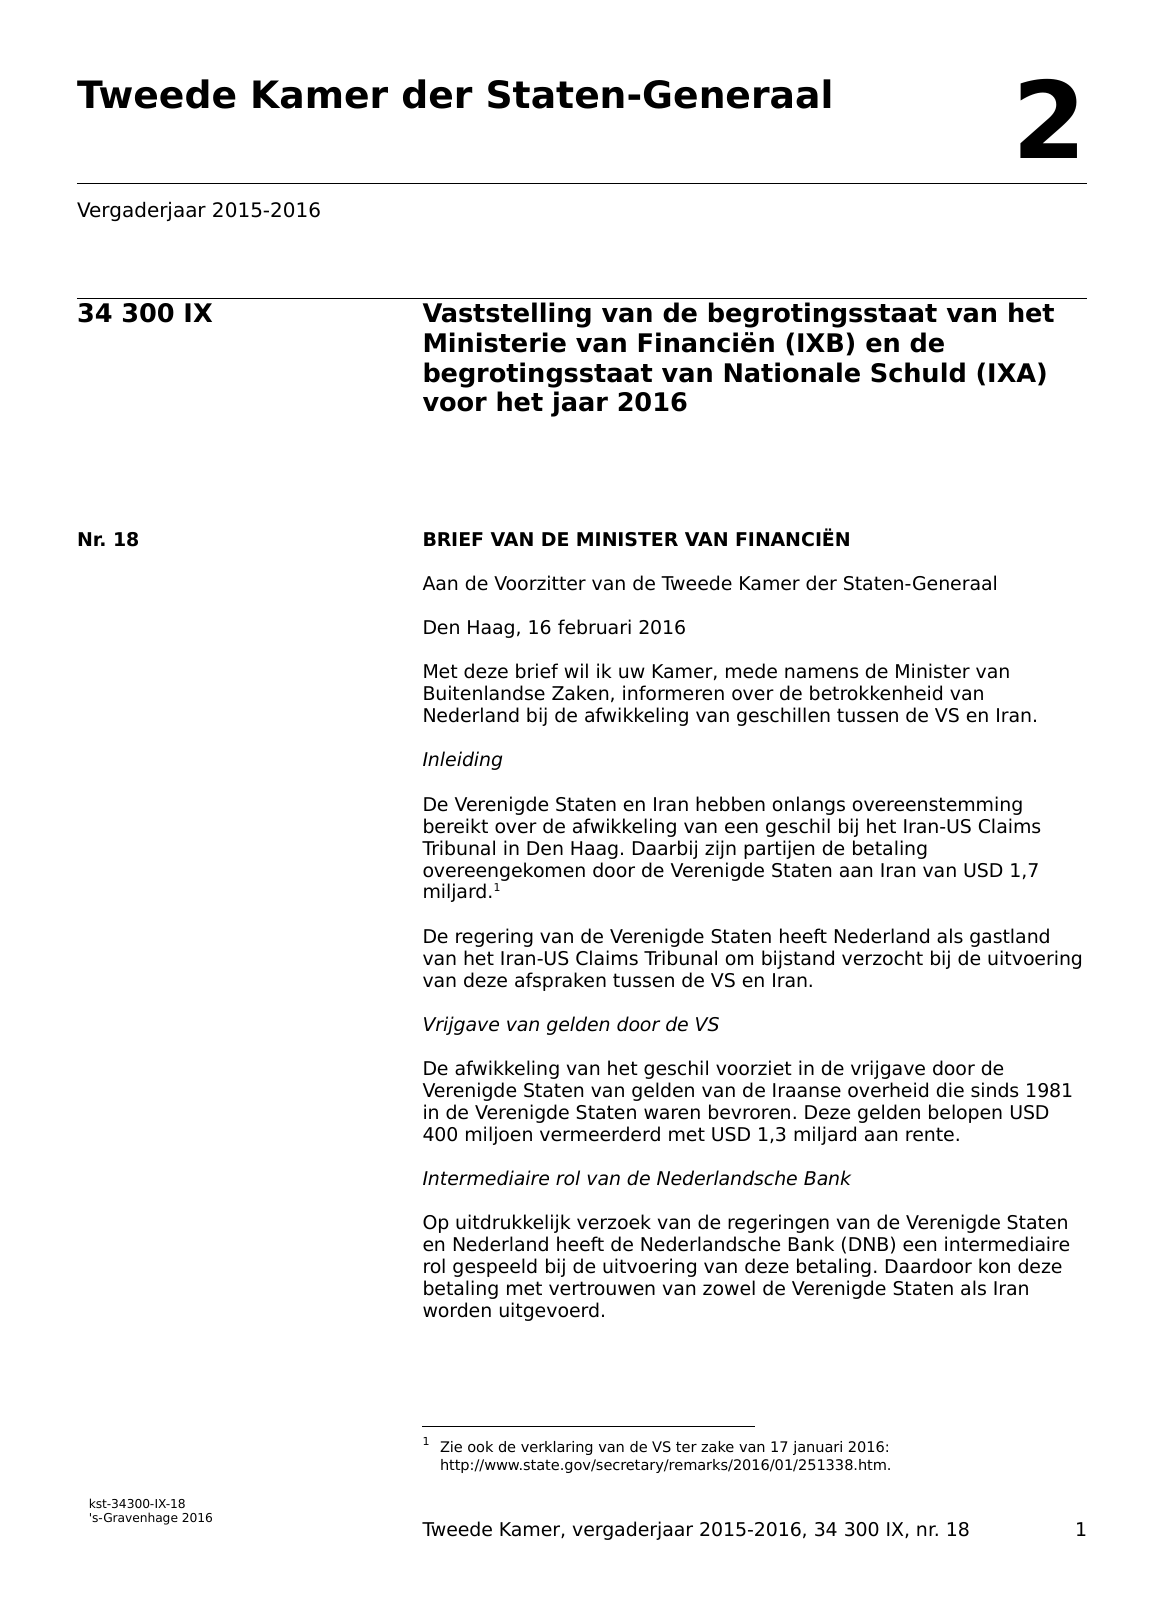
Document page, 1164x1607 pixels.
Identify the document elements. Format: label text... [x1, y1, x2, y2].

subtitle Vrijgave van gelden door de VS [422, 1014, 1087, 1036]
text De regering van de Verenigde Staten heeft Nederland als gastland van het Iran-US Claims Tribunal om bijstand verzocht bij de uitvoering van deze afspraken tussen de VS en Iran. [422, 926, 1087, 992]
table_header 2 [886, 59, 1087, 183]
table_cell Vergaderjaar 2015-2016 [77, 184, 1087, 298]
text Aan de Voorzitter van de Tweede Kamer der Staten-Generaal [422, 573, 1087, 595]
text kst-34300-IX-18 [88, 1497, 323, 1511]
subtitle Intermediaire rol van de Nederlandsche Bank [422, 1168, 1087, 1190]
text Den Haag, 16 februari 2016 [422, 617, 1087, 639]
text De afwikkeling van het geschil voorziet in de vrijgave door de Verenigde Staten van gelden van de Iraanse overheid die sinds 1981 in de Verenigde Staten waren bevroren. Deze gelden belopen USD 400 miljoen vermeerderd met USD 1,3 miljard aan rente. [422, 1058, 1087, 1146]
text Op uitdrukkelijk verzoek van de regeringen van de Verenigde Staten en Nederland heeft de Nederlandsche Bank (DNB) een intermediaire rol gespeeld bij de uitvoering van deze betaling. Daardoor kon deze betaling met vertrouwen van zowel de Verenigde Staten als Iran worden uitgevoerd. [422, 1212, 1087, 1322]
subtitle 34 300 IX Vaststelling van de begrotingsstaat van het Ministerie van Financiën (IXB) en de begrotingsstaat van Nationale Schuld (IXA) voor het jaar 2016 [77, 299, 1087, 418]
text De Verenigde Staten en Iran hebben onlangs overeenstemming bereikt over de afwikkeling van een geschil bij het Iran-US Claims Tribunal in Den Haag. Daarbij zijn partijen de betaling overeengekomen door de Verenigde Staten aan Iran van USD 1,7 miljard. [422, 793, 1087, 903]
text 's-Gravenhage 2016 [88, 1511, 323, 1525]
text Zie ook de verklaring van de VS ter zake van 17 januari 2016: http://www.state.gov/secretary/remarks/2016/01/251338.htm. [422, 1435, 1087, 1474]
table_header Tweede Kamer der Staten-Generaal [77, 59, 886, 183]
subtitle Nr. 18 BRIEF VAN DE MINISTER VAN FINANCIËN [77, 529, 1087, 551]
text Met deze brief wil ik uw Kamer, mede namens de Minister van Buitenlandse Zaken, informeren over de betrokkenheid van Nederland bij de afwikkeling van geschillen tussen de VS en Iran. [422, 661, 1087, 727]
subtitle Inleiding [422, 749, 1087, 771]
